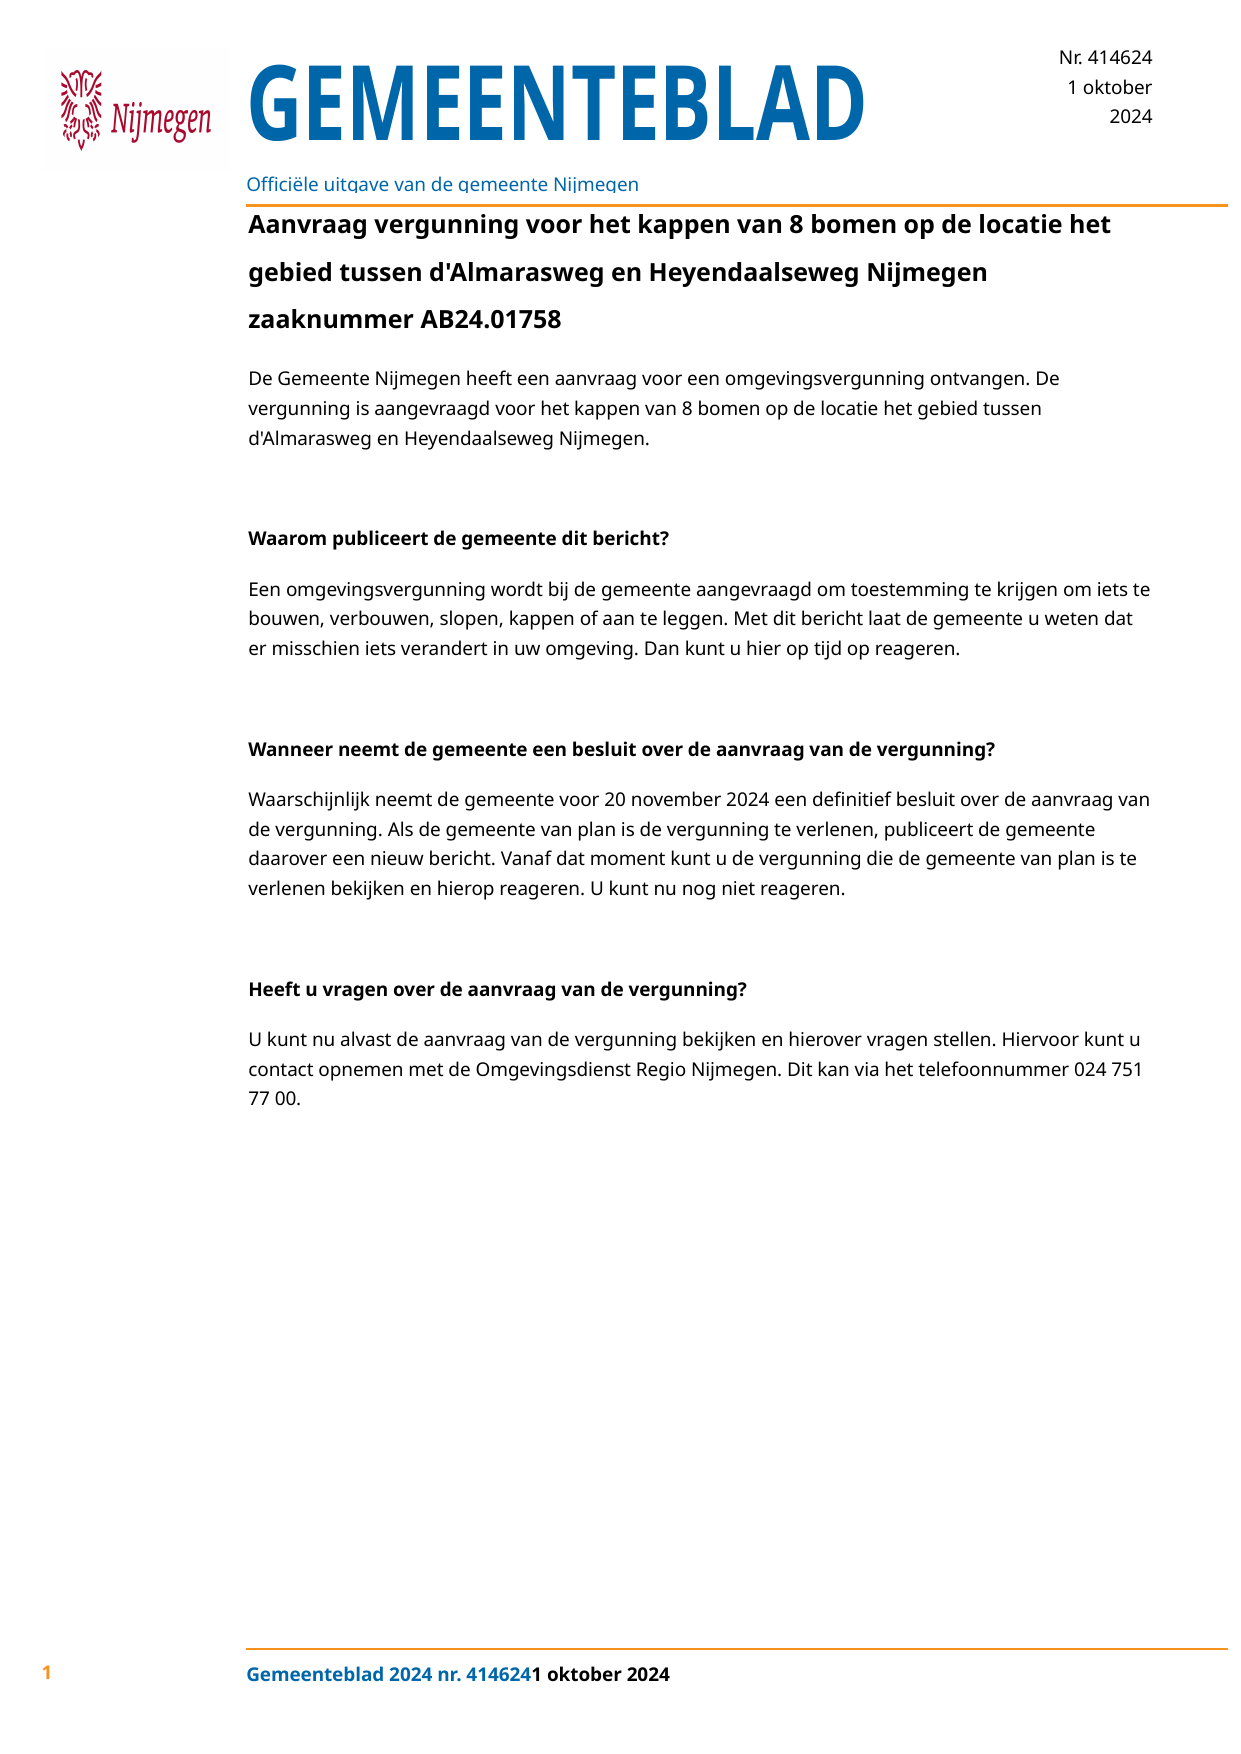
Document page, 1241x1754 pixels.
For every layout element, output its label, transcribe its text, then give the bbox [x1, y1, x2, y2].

picture [41, 47, 231, 172]
text Een omgevingsvergunning wordt bij de gemeente aangevraagd om toestemming te krijgen om iets te bouwen, verbouwen, slopen, kappen of aan te leggen. Met dit bericht laat de gemeente u weten dat er misschien iets verandert in uw omgeving. Dan kunt u hier op tijd op reageren. [248, 576, 1152, 661]
text Waarschijnlijk neemt de gemeente voor 20 november 2024 een definitief besluit over de aanvraag van de vergunning. Als de gemeente van plan is de vergunning te verlenen, publiceert de gemeente daarover een nieuw bericht. Vanaf dat moment kunt u de vergunning die de gemeente van plan is te verlenen bekijken en hierop reageren. U kunt nu nog niet reageren. [248, 786, 1152, 901]
text Waarom publiceert de gemeente dit bericht? [248, 526, 1152, 551]
text U kunt nu alvast de aanvraag van de vergunning bekijken en hierover vragen stellen. Hiervoor kunt u contact opnemen met de Omgevingsdienst Regio Nijmegen. Dit kan via het telefoonnummer 024 751 77 00. [248, 1026, 1152, 1111]
text De Gemeente Nijmegen heeft een aanvraag voor een omgevingsvergunning ontvangen. De vergunning is aangevraagd voor het kappen van 8 bomen op de locatie het gebied tussen d'Almarasweg en Heyendaalseweg Nijmegen. [248, 366, 1152, 450]
text Aanvraag vergunning voor het kappen van 8 bomen op de locatie het gebied tussen d'Almarasweg en Heyendaalseweg Nijmegen zaaknummer AB24.01758 [248, 207, 1152, 336]
text Heeft u vragen over de aanvraag van de vergunning? [248, 976, 1152, 1002]
text Wanneer neemt de gemeente een besluit over de aanvraag van de vergunning? [248, 736, 1152, 762]
